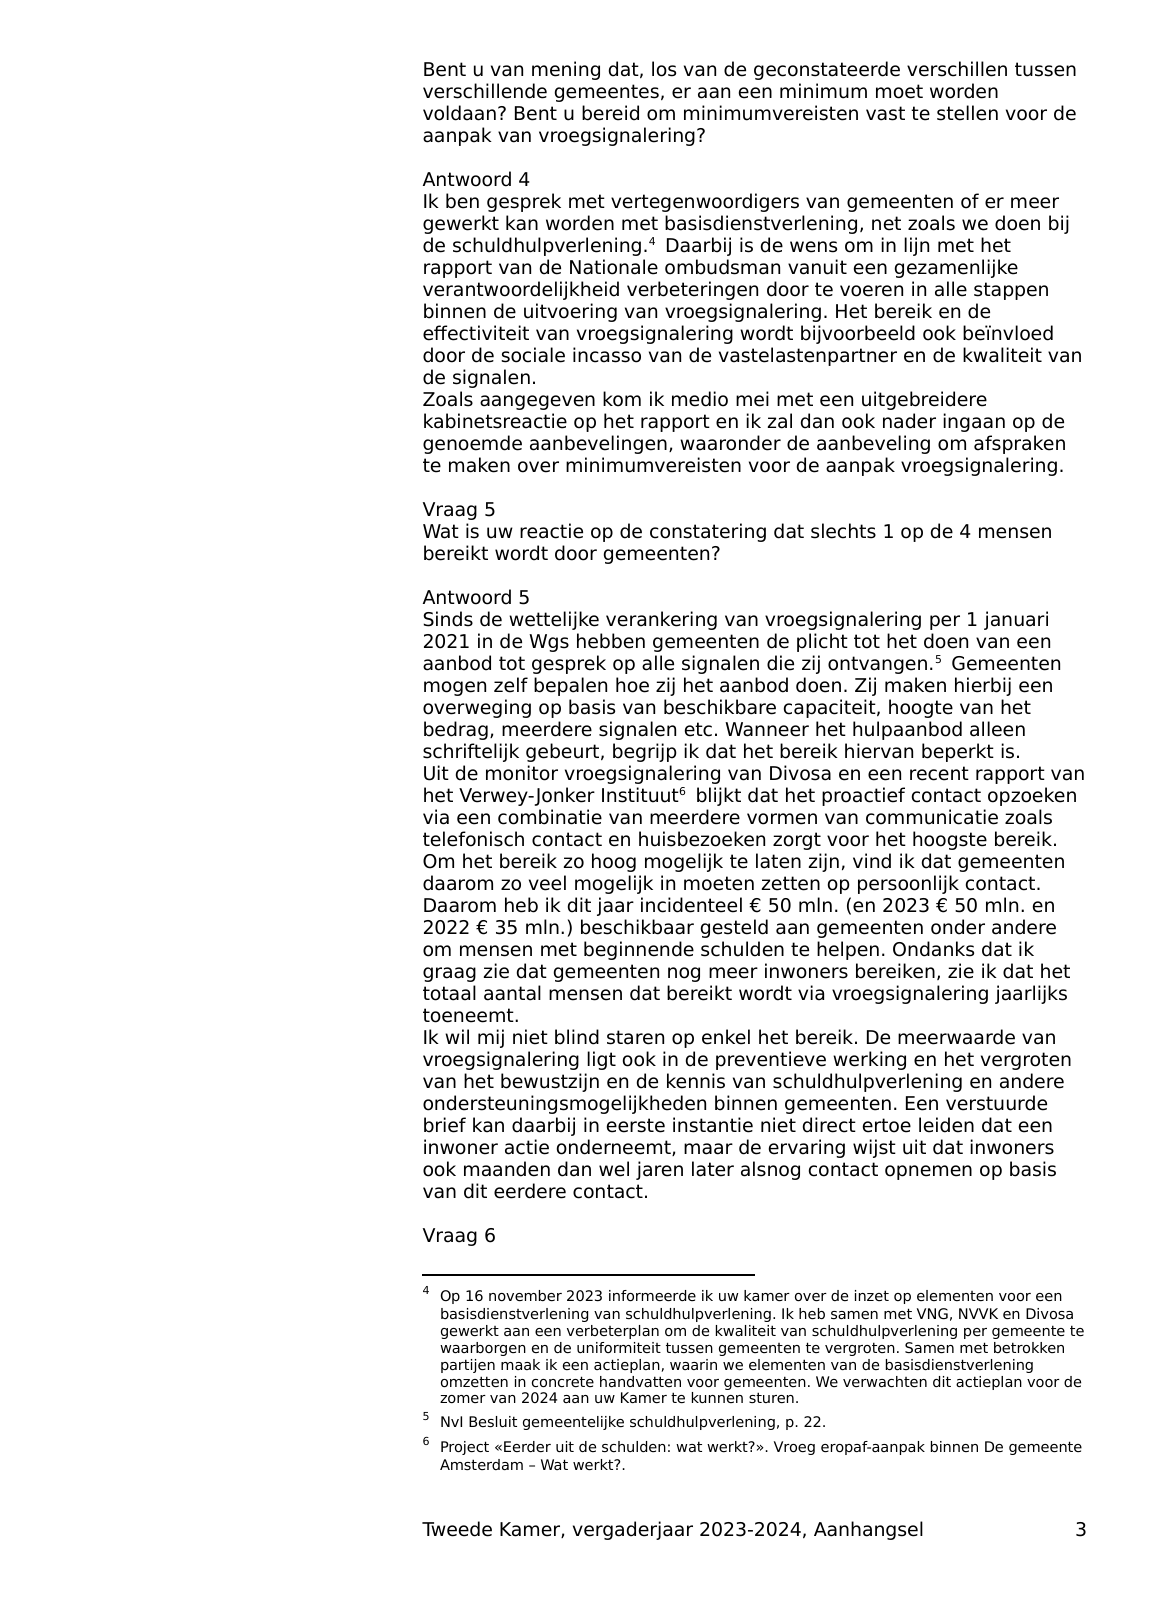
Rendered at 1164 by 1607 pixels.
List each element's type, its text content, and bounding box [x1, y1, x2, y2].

text Ik wil mij niet blind staren op enkel het bereik. De meerwaarde van vroegsignalering ligt ook in de preventieve werking en het vergroten van het bewustzijn en de kennis van schuldhulpverlening en andere ondersteuningsmogelijkheden binnen gemeenten. Een verstuurde brief kan daarbij in eerste instantie niet direct ertoe leiden dat een inwoner actie onderneemt, maar de ervaring wijst uit dat inwoners ook maanden dan wel jaren later alsnog contact opnemen op basis van dit eerdere contact. [422, 1027, 1087, 1203]
text Uit de monitor vroegsignalering van Divosa en een recent rapport van het Verwey-Jonker Instituut blijkt dat het proactief contact opzoeken via een combinatie van meerdere vormen van communicatie zoals telefonisch contact en huisbezoeken zorgt voor het hoogste bereik. Om het bereik zo hoog mogelijk te laten zijn, vind ik dat gemeenten daarom zo veel mogelijk in moeten zetten op persoonlijk contact. Daarom heb ik dit jaar incidenteel € 50 mln. (en 2023 € 50 mln. en 2022 € 35 mln.) beschikbaar gesteld aan gemeenten onder andere om mensen met beginnende schulden te helpen. Ondanks dat ik graag zie dat gemeenten nog meer inwoners bereiken, zie ik dat het totaal aantal mensen dat bereikt wordt via vroegsignalering jaarlijks toeneemt. [422, 763, 1087, 1027]
text Project «Eerder uit de schulden: wat werkt?». Vroeg eropaf-aanpak binnen De gemeente Amsterdam – Wat werkt?. [422, 1435, 1087, 1474]
text Vraag 5 [422, 499, 1087, 521]
text Sinds de wettelijke verankering van vroegsignalering per 1 januari 2021 in de Wgs hebben gemeenten de plicht tot het doen van een aanbod tot gesprek op alle signalen die zij ontvangen. Gemeenten mogen zelf bepalen hoe zij het aanbod doen. Zij maken hierbij een overweging op basis van beschikbare capaciteit, hoogte van het bedrag, meerdere signalen etc. Wanneer het hulpaanbod alleen schriftelijk gebeurt, begrijp ik dat het bereik hiervan beperkt is. [422, 609, 1087, 763]
text Antwoord 4 [422, 169, 1087, 191]
text Bent u van mening dat, los van de geconstateerde verschillen tussen verschillende gemeentes, er aan een minimum moet worden voldaan? Bent u bereid om minimumvereisten vast te stellen voor de aanpak van vroegsignalering? [422, 59, 1087, 147]
text Vraag 6 [422, 1225, 1087, 1247]
text Op 16 november 2023 informeerde ik uw kamer over de inzet op elementen voor een basisdienstverlening van schuldhulpverlening. Ik heb samen met VNG, NVVK en Divosa gewerkt aan een verbeterplan om de kwaliteit van schuldhulpverlening per gemeente te waarborgen en de uniformiteit tussen gemeenten te vergroten. Samen met betrokken partijen maak ik een actieplan, waarin we elementen van de basisdienstverlening omzetten in concrete handvatten voor gemeenten. We verwachten dit actieplan voor de zomer van 2024 aan uw Kamer te kunnen sturen. [422, 1284, 1087, 1407]
text Wat is uw reactie op de constatering dat slechts 1 op de 4 mensen bereikt wordt door gemeenten? [422, 521, 1087, 565]
text NvI Besluit gemeentelijke schuldhulpverlening, p. 22. [422, 1410, 1087, 1432]
text Ik ben gesprek met vertegenwoordigers van gemeenten of er meer gewerkt kan worden met basisdienstverlening, net zoals we doen bij de schuldhulpverlening. Daarbij is de wens om in lijn met het rapport van de Nationale ombudsman vanuit een gezamenlijke verantwoordelijkheid verbeteringen door te voeren in alle stappen binnen de uitvoering van vroegsignalering. Het bereik en de effectiviteit van vroegsignalering wordt bijvoorbeeld ook beïnvloed door de sociale incasso van de vastelastenpartner en de kwaliteit van de signalen. [422, 191, 1087, 389]
text Zoals aangegeven kom ik medio mei met een uitgebreidere kabinetsreactie op het rapport en ik zal dan ook nader ingaan op de genoemde aanbevelingen, waaronder de aanbeveling om afspraken te maken over minimumvereisten voor de aanpak vroegsignalering. [422, 389, 1087, 477]
text Antwoord 5 [422, 587, 1087, 609]
